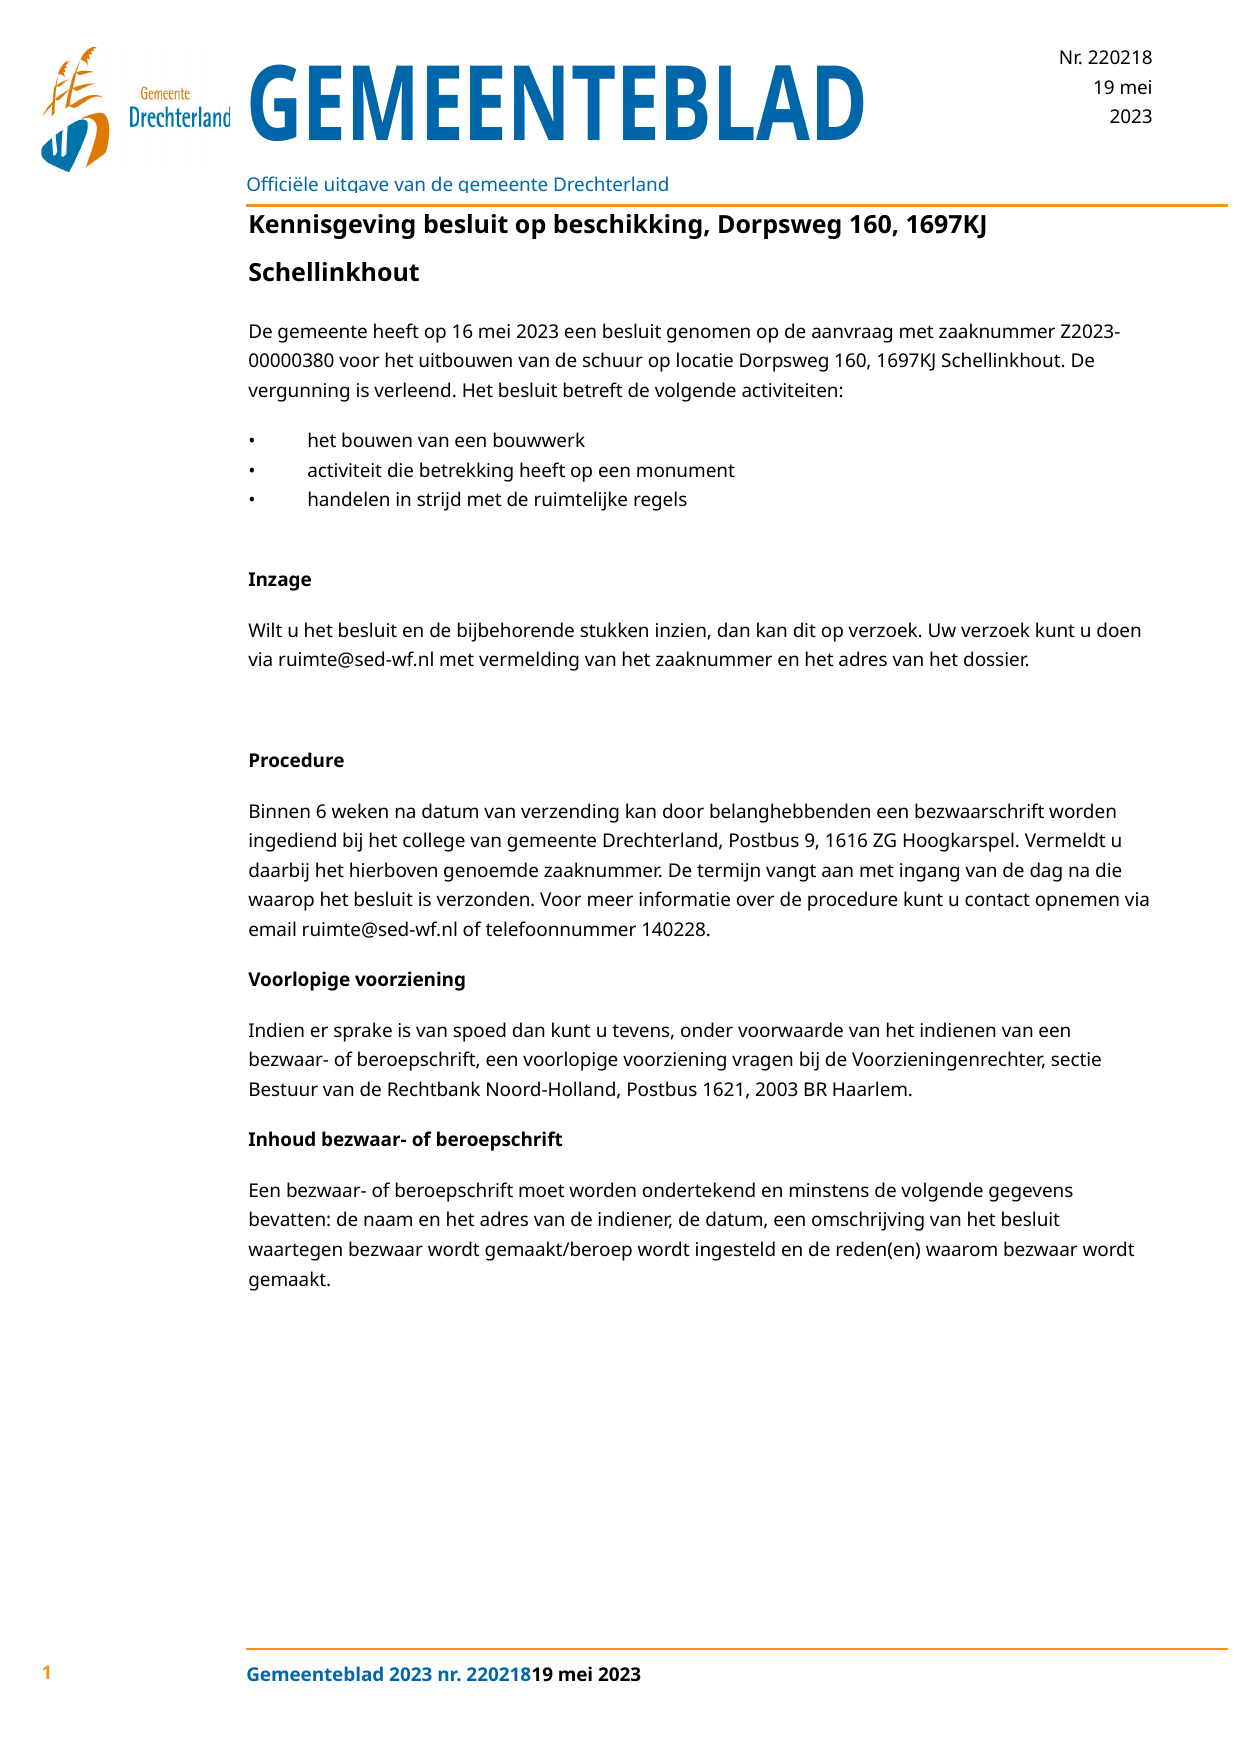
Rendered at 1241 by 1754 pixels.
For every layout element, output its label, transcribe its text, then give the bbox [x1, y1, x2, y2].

text Voorlopige voorziening [248, 967, 1152, 992]
text Inzage [248, 567, 1152, 592]
text Binnen 6 weken na datum van verzending kan door belanghebbenden een bezwaarschrift worden ingediend bij het college van gemeente Drechterland, Postbus 9, 1616 ZG Hoogkarspel. Vermeldt u daarbij het hierboven genoemde zaaknummer. De termijn vangt aan met ingang van de dag na die waarop het besluit is verzonden. Voor meer informatie over de procedure kunt u contact opnemen via email ruimte@sed-wf.nl of telefoonnummer 140228. [248, 798, 1152, 942]
text Een bezwaar- of beroepschrift moet worden ondertekend en minstens de volgende gegevens bevatten: de naam en het adres van de indiener, de datum, een omschrijving van het besluit waartegen bezwaar wordt gemaakt/beroep wordt ingesteld en de reden(en) waarom bezwaar wordt gemaakt. [248, 1177, 1152, 1292]
picture [41, 47, 231, 172]
text Procedure [248, 747, 1152, 773]
list activiteit die betrekking heeft op een monument [248, 457, 1152, 483]
text De gemeente heeft op 16 mei 2023 een besluit genomen op de aanvraag met zaaknummer Z2023-00000380 voor het uitbouwen van de schuur op locatie Dorpsweg 160, 1697KJ Schellinkhout. De vergunning is verleend. Het besluit betreft de volgende activiteiten: [248, 318, 1152, 403]
text Wilt u het besluit en de bijbehorende stukken inzien, dan kan dit op verzoek. Uw verzoek kunt u doen via ruimte@sed-wf.nl met vermelding van het zaaknummer en het adres van het dossier. [248, 617, 1152, 672]
list het bouwen van een bouwwerk [248, 427, 1152, 453]
picture [41, 158, 64, 172]
text Kennisgeving besluit op beschikking, Dorpsweg 160, 1697KJ Schellinkhout [248, 207, 1152, 288]
text Indien er sprake is van spoed dan kunt u tevens, onder voorwaarde van het indienen van een bezwaar- of beroepschrift, een voorlopige voorziening vragen bij de Voorzieningenrechter, sectie Bestuur van de Rechtbank Noord-Holland, Postbus 1621, 2003 BR Haarlem. [248, 1017, 1152, 1102]
picture [226, 115, 231, 124]
text Inhoud bezwaar- of beroepschrift [248, 1127, 1152, 1152]
list handelen in strijd met de ruimtelijke regels [248, 487, 1152, 512]
